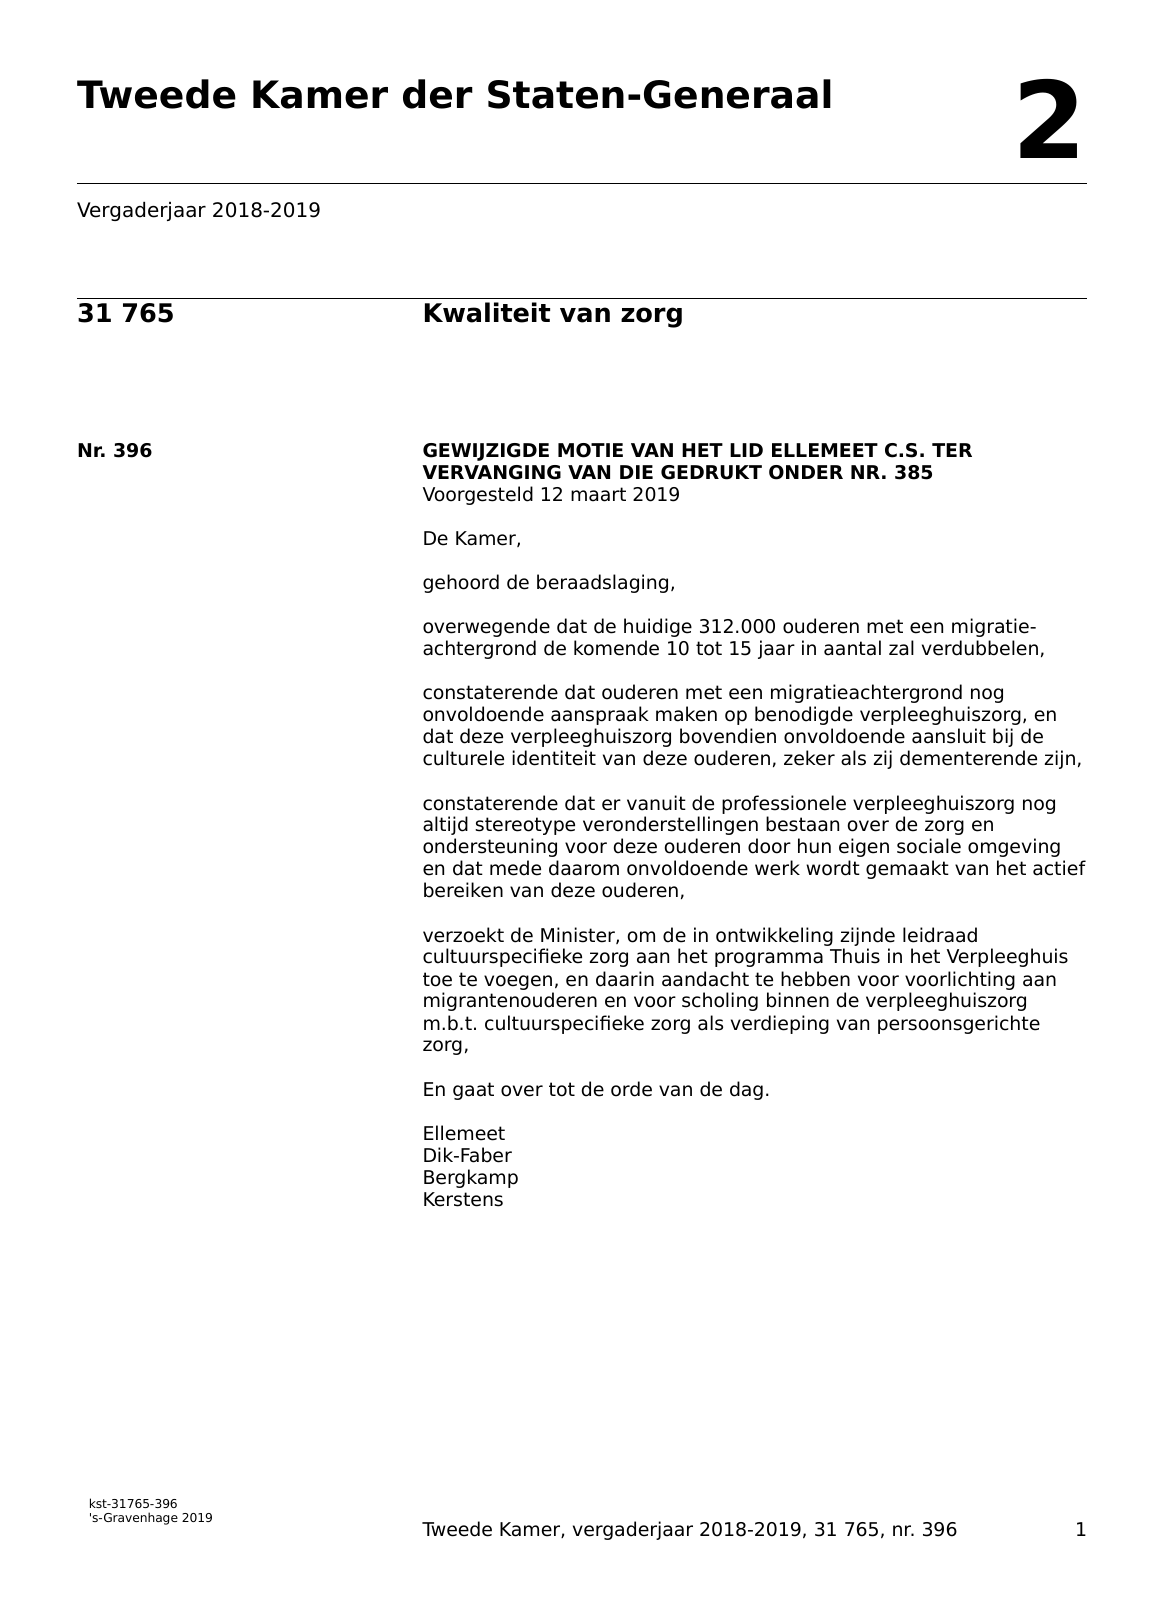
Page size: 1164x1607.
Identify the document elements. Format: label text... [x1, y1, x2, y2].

text gehoord de beraadslaging, [422, 572, 1087, 594]
text constaterende dat ouderen met een migratieachtergrond nog onvoldoende aanspraak maken op benodigde verpleeghuiszorg, en dat deze verpleeghuiszorg bovendien onvoldoende aansluit bij de culturele identiteit van deze ouderen, zeker als zij dementerende zijn, [422, 682, 1087, 770]
text En gaat over tot de orde van de dag. [422, 1078, 1087, 1101]
table_cell Vergaderjaar 2018-2019 [77, 184, 1087, 298]
text verzoekt de Minister, om de in ontwikkeling zijnde leidraad cultuurspecifieke zorg aan het programma Thuis in het Verpleeghuis toe te voegen, en daarin aandacht te hebben voor voorlichting aan migrantenouderen en voor scholing binnen de verpleeghuiszorg m.b.t. cultuurspecifieke zorg als verdieping van persoonsgerichte zorg, [422, 924, 1087, 1056]
text constaterende dat er vanuit de professionele verpleeghuiszorg nog altijd stereotype veronderstellingen bestaan over de zorg en ondersteuning voor deze ouderen door hun eigen sociale omgeving en dat mede daarom onvoldoende werk wordt gemaakt van het actief bereiken van deze ouderen, [422, 792, 1087, 902]
text overwegende dat de huidige 312.000 ouderen met een migratie-achtergrond de komende 10 tot 15 jaar in aantal zal verdubbelen, [422, 616, 1087, 660]
text Ellemeet [422, 1123, 1087, 1145]
text De Kamer, [422, 528, 1087, 550]
table_header 2 [886, 59, 1087, 183]
text Dik-Faber [422, 1145, 1087, 1167]
text 's-Gravenhage 2019 [88, 1511, 323, 1525]
text Voorgesteld 12 maart 2019 [422, 484, 1087, 506]
subtitle 31 765 Kwaliteit van zorg [77, 299, 1087, 329]
text kst-31765-396 [88, 1497, 323, 1511]
text Kerstens [422, 1189, 1087, 1211]
table_header Tweede Kamer der Staten-Generaal [77, 59, 886, 183]
text Bergkamp [422, 1167, 1087, 1189]
subtitle Nr. 396 GEWIJZIGDE MOTIE VAN HET LID ELLEMEET C.S. TER VERVANGING VAN DIE GEDRUKT ONDER NR. 385 [77, 440, 1087, 484]
